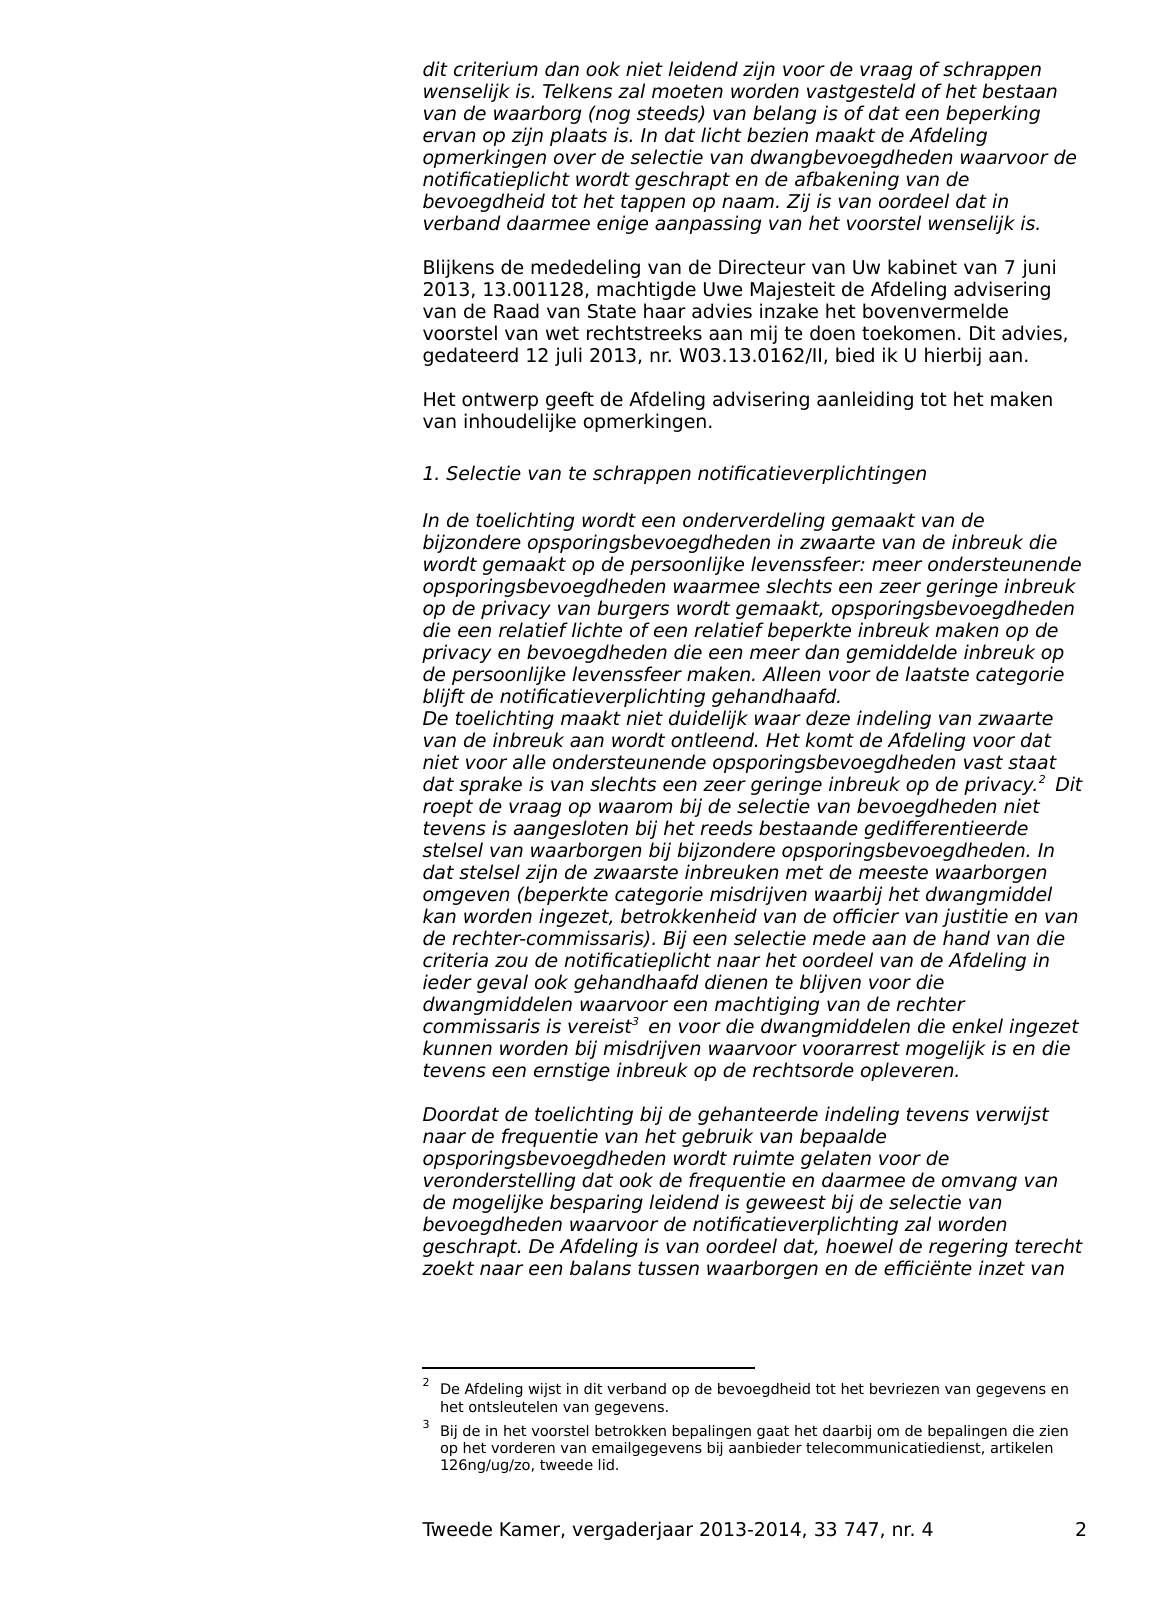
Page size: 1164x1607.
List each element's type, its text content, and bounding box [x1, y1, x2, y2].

text Het ontwerp geeft de Afdeling advisering aanleiding tot het maken van inhoudelijke opmerkingen. [422, 389, 1087, 433]
text Doordat de toelichting bij de gehanteerde indeling tevens verwijst naar de frequentie van het gebruik van bepaalde opsporingsbevoegdheden wordt ruimte gelaten voor de veronderstelling dat ook de frequentie en daarmee de omvang van de mogelijke besparing leidend is geweest bij de selectie van bevoegdheden waarvoor de notificatieverplichting zal worden geschrapt. De Afdeling is van oordeel dat, hoewel de regering terecht zoekt naar een balans tussen waarborgen en de efficiënte inzet van [422, 1104, 1087, 1279]
subtitle 1. Selectie van te schrappen notificatieverplichtingen [422, 463, 1087, 485]
text Bij de in het voorstel betrokken bepalingen gaat het daarbij om de bepalingen die zien op het vorderen van emailgegevens bij aanbieder telecommunicatiedienst, artikelen 126ng/ug/zo, tweede lid. [422, 1418, 1087, 1474]
text De toelichting maakt niet duidelijk waar deze indeling van zwaarte van de inbreuk aan wordt ontleend. Het komt de Afdeling voor dat niet voor alle ondersteunende opsporingsbevoegdheden vast staat dat sprake is van slechts een zeer geringe inbreuk op de privacy. Dit roept de vraag op waarom bij de selectie van bevoegdheden niet tevens is aangesloten bij het reeds bestaande gedifferentieerde stelsel van waarborgen bij bijzondere opsporingsbevoegdheden. In dat stelsel zijn de zwaarste inbreuken met de meeste waarborgen omgeven (beperkte categorie misdrijven waarbij het dwangmiddel kan worden ingezet, betrokkenheid van de officier van justitie en van de rechter-commissaris). Bij een selectie mede aan de hand van die criteria zou de notificatieplicht naar het oordeel van de Afdeling in ieder geval ook gehandhaafd dienen te blijven voor die dwangmiddelen waarvoor een machtiging van de rechter commissaris is vereist en voor die dwangmiddelen die enkel ingezet kunnen worden bij misdrijven waarvoor voorarrest mogelijk is en die tevens een ernstige inbreuk op de rechtsorde opleveren. [422, 708, 1087, 1082]
text Blijkens de mededeling van de Directeur van Uw kabinet van 7 juni 2013, 13.001128, machtigde Uwe Majesteit de Afdeling advisering van de Raad van State haar advies inzake het bovenvermelde voorstel van wet rechtstreeks aan mij te doen toekomen. Dit advies, gedateerd 12 juli 2013, nr. W03.13.0162/II, bied ik U hierbij aan. [422, 257, 1087, 367]
text De Afdeling wijst in dit verband op de bevoegdheid tot het bevriezen van gegevens en het ontsleutelen van gegevens. [422, 1377, 1087, 1416]
text In de toelichting wordt een onderverdeling gemaakt van de bijzondere opsporingsbevoegdheden in zwaarte van de inbreuk die wordt gemaakt op de persoonlijke levenssfeer: meer ondersteunende opsporingsbevoegdheden waarmee slechts een zeer geringe inbreuk op de privacy van burgers wordt gemaakt, opsporingsbevoegdheden die een relatief lichte of een relatief beperkte inbreuk maken op de privacy en bevoegdheden die een meer dan gemiddelde inbreuk op de persoonlijke levenssfeer maken. Alleen voor de laatste categorie blijft de notificatieverplichting gehandhaafd. [422, 510, 1087, 708]
text dit criterium dan ook niet leidend zijn voor de vraag of schrappen wenselijk is. Telkens zal moeten worden vastgesteld of het bestaan van de waarborg (nog steeds) van belang is of dat een beperking ervan op zijn plaats is. In dat licht bezien maakt de Afdeling opmerkingen over de selectie van dwangbevoegdheden waarvoor de notificatieplicht wordt geschrapt en de afbakening van de bevoegdheid tot het tappen op naam. Zij is van oordeel dat in verband daarmee enige aanpassing van het voorstel wenselijk is. [422, 59, 1087, 235]
